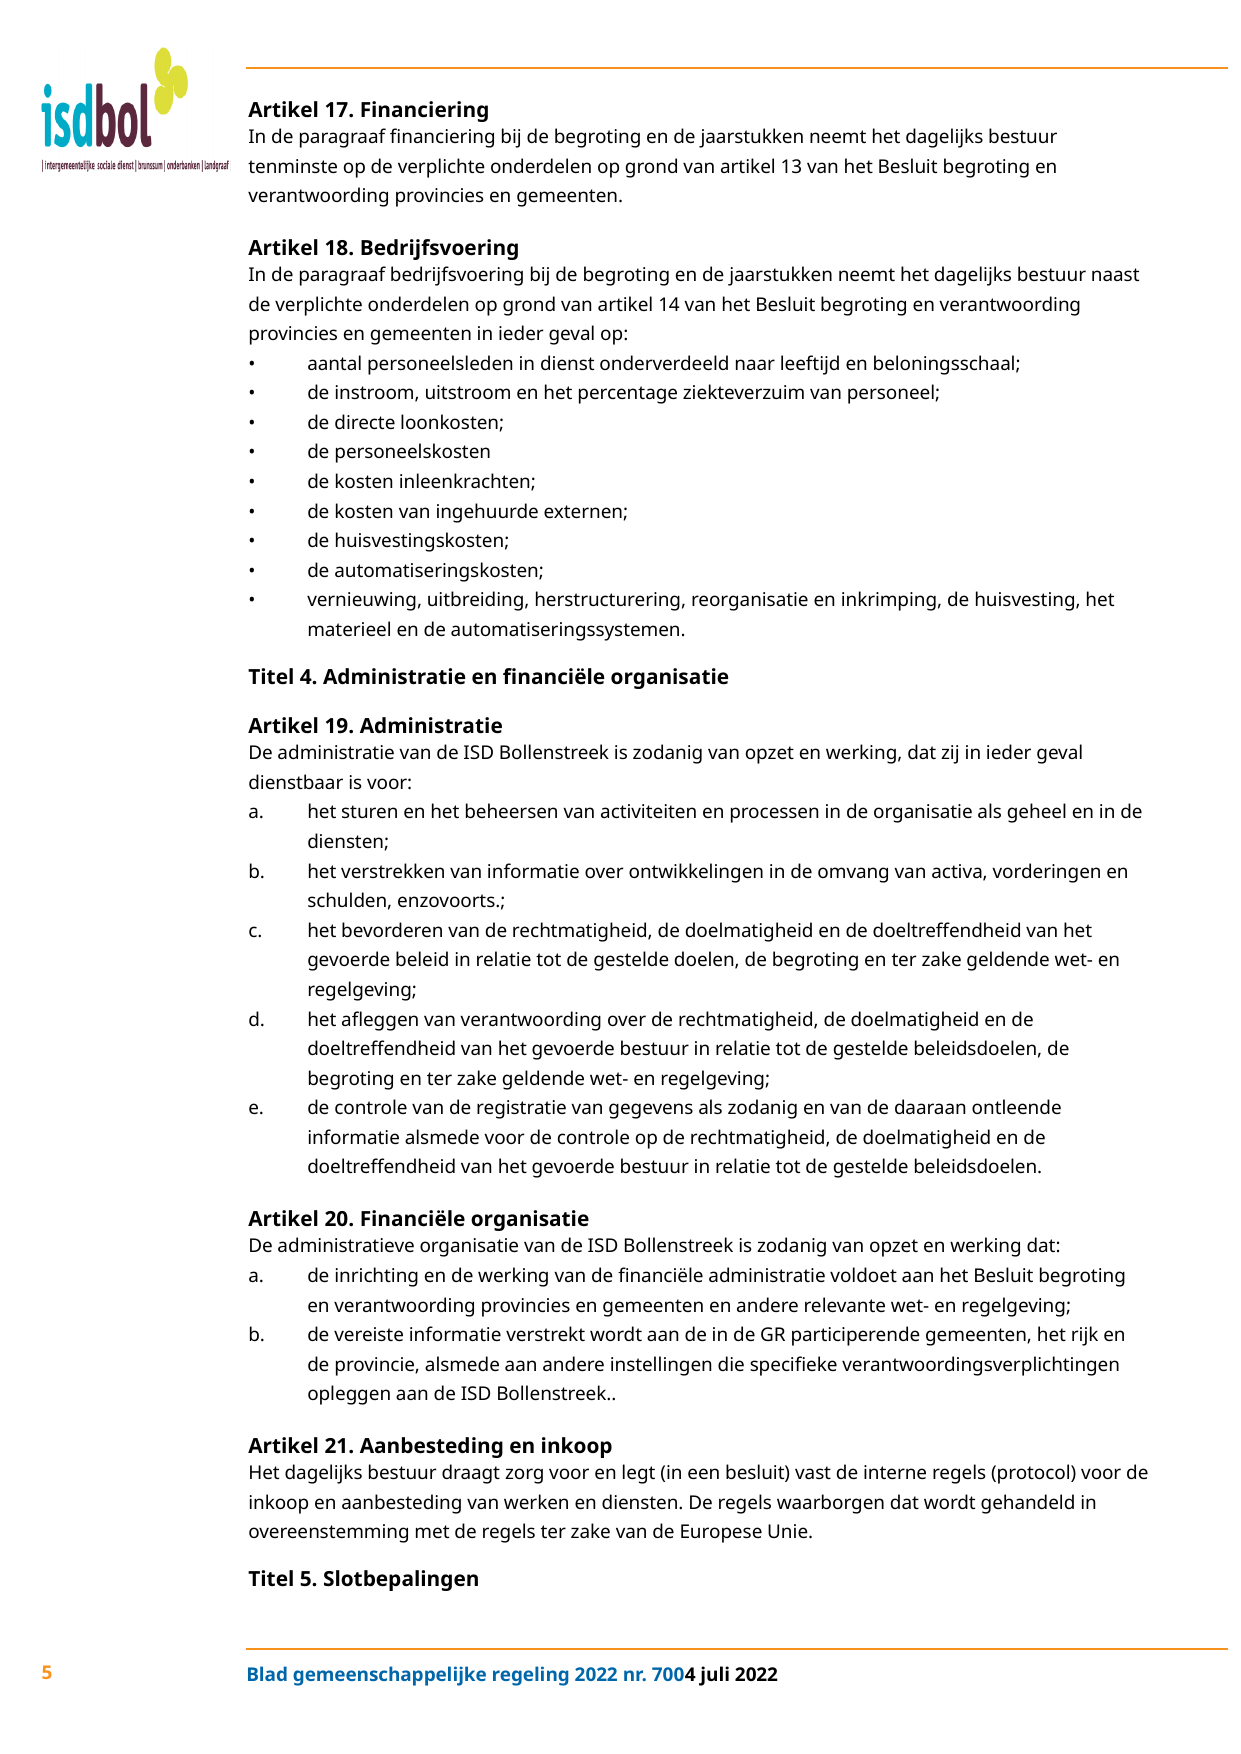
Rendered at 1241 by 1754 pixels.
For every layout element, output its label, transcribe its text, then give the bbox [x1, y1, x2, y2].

text Artikel 18. Bedrijfsvoering [248, 233, 1152, 261]
list aantal personeelsleden in dienst onderverdeeld naar leeftijd en beloningsschaal; [248, 350, 1152, 376]
list de inrichting en de werking van de financiële administratie voldoet aan het Besluit begroting en verantwoording provincies en gemeenten en andere relevante wet- en regelgeving; [248, 1262, 1152, 1317]
list de kosten inleenkrachten; [248, 468, 1152, 494]
list de controle van de registratie van gegevens als zodanig en van de daaraan ontleende informatie alsmede voor de controle op de rechtmatigheid, de doelmatigheid en de doeltreffendheid van het gevoerde bestuur in relatie tot de gestelde beleidsdoelen. [248, 1094, 1152, 1179]
list de directe loonkosten; [248, 409, 1152, 435]
list het bevorderen van de rechtmatigheid, de doelmatigheid en de doeltreffendheid van het gevoerde beleid in relatie tot de gestelde doelen, de begroting en ter zake geldende wet- en regelgeving; [248, 917, 1152, 1002]
list de personeelskosten [248, 439, 1152, 464]
list het verstrekken van informatie over ontwikkelingen in de omvang van activa, vorderingen en schulden, enzovoorts.; [248, 858, 1152, 913]
text In de paragraaf bedrijfsvoering bij de begroting en de jaarstukken neemt het dagelijks bestuur naast de verplichte onderdelen op grond van artikel 14 van het Besluit begroting en verantwoording provincies en gemeenten in ieder geval op: [248, 261, 1152, 346]
text Artikel 19. Administratie [248, 711, 1152, 739]
list de huisvestingskosten; [248, 527, 1152, 553]
text Titel 5. Slotbepalingen [248, 1564, 1152, 1593]
list de vereiste informatie verstrekt wordt aan de in de GR participerende gemeenten, het rijk en de provincie, alsmede aan andere instellingen die specifieke verantwoordingsverplichtingen opleggen aan de ISD Bollenstreek.. [248, 1321, 1152, 1406]
picture [41, 47, 231, 172]
text Het dagelijks bestuur draagt zorg voor en legt (in een besluit) vast de interne regels (protocol) voor de inkoop en aanbesteding van werken en diensten. De regels waarborgen dat wordt gehandeld in overeenstemming met de regels ter zake van de Europese Unie. [248, 1459, 1152, 1544]
list het sturen en het beheersen van activiteiten en processen in de organisatie als geheel en in de diensten; [248, 799, 1152, 854]
text De administratieve organisatie van de ISD Bollenstreek is zodanig van opzet en werking dat: [248, 1233, 1152, 1258]
list de automatiseringskosten; [248, 557, 1152, 583]
text Artikel 21. Aanbesteding en inkoop [248, 1431, 1152, 1459]
text Artikel 20. Financiële organisatie [248, 1204, 1152, 1233]
text De administratie van de ISD Bollenstreek is zodanig van opzet en werking, dat zij in ieder geval dienstbaar is voor: [248, 739, 1152, 795]
text Titel 4. Administratie en financiële organisatie [248, 662, 1152, 690]
text Artikel 17. Financiering [248, 95, 1152, 123]
list de instroom, uitstroom en het percentage ziekteverzuim van personeel; [248, 379, 1152, 405]
list vernieuwing, uitbreiding, herstructurering, reorganisatie en inkrimping, de huisvesting, het materieel en de automatiseringssystemen. [248, 587, 1152, 642]
text In de paragraaf financiering bij de begroting en de jaarstukken neemt het dagelijks bestuur tenminste op de verplichte onderdelen op grond van artikel 13 van het Besluit begroting en verantwoording provincies en gemeenten. [248, 123, 1152, 208]
list het afleggen van verantwoording over de rechtmatigheid, de doelmatigheid en de doeltreffendheid van het gevoerde bestuur in relatie tot de gestelde beleidsdoelen, de begroting en ter zake geldende wet- en regelgeving; [248, 1006, 1152, 1091]
list de kosten van ingehuurde externen; [248, 498, 1152, 524]
